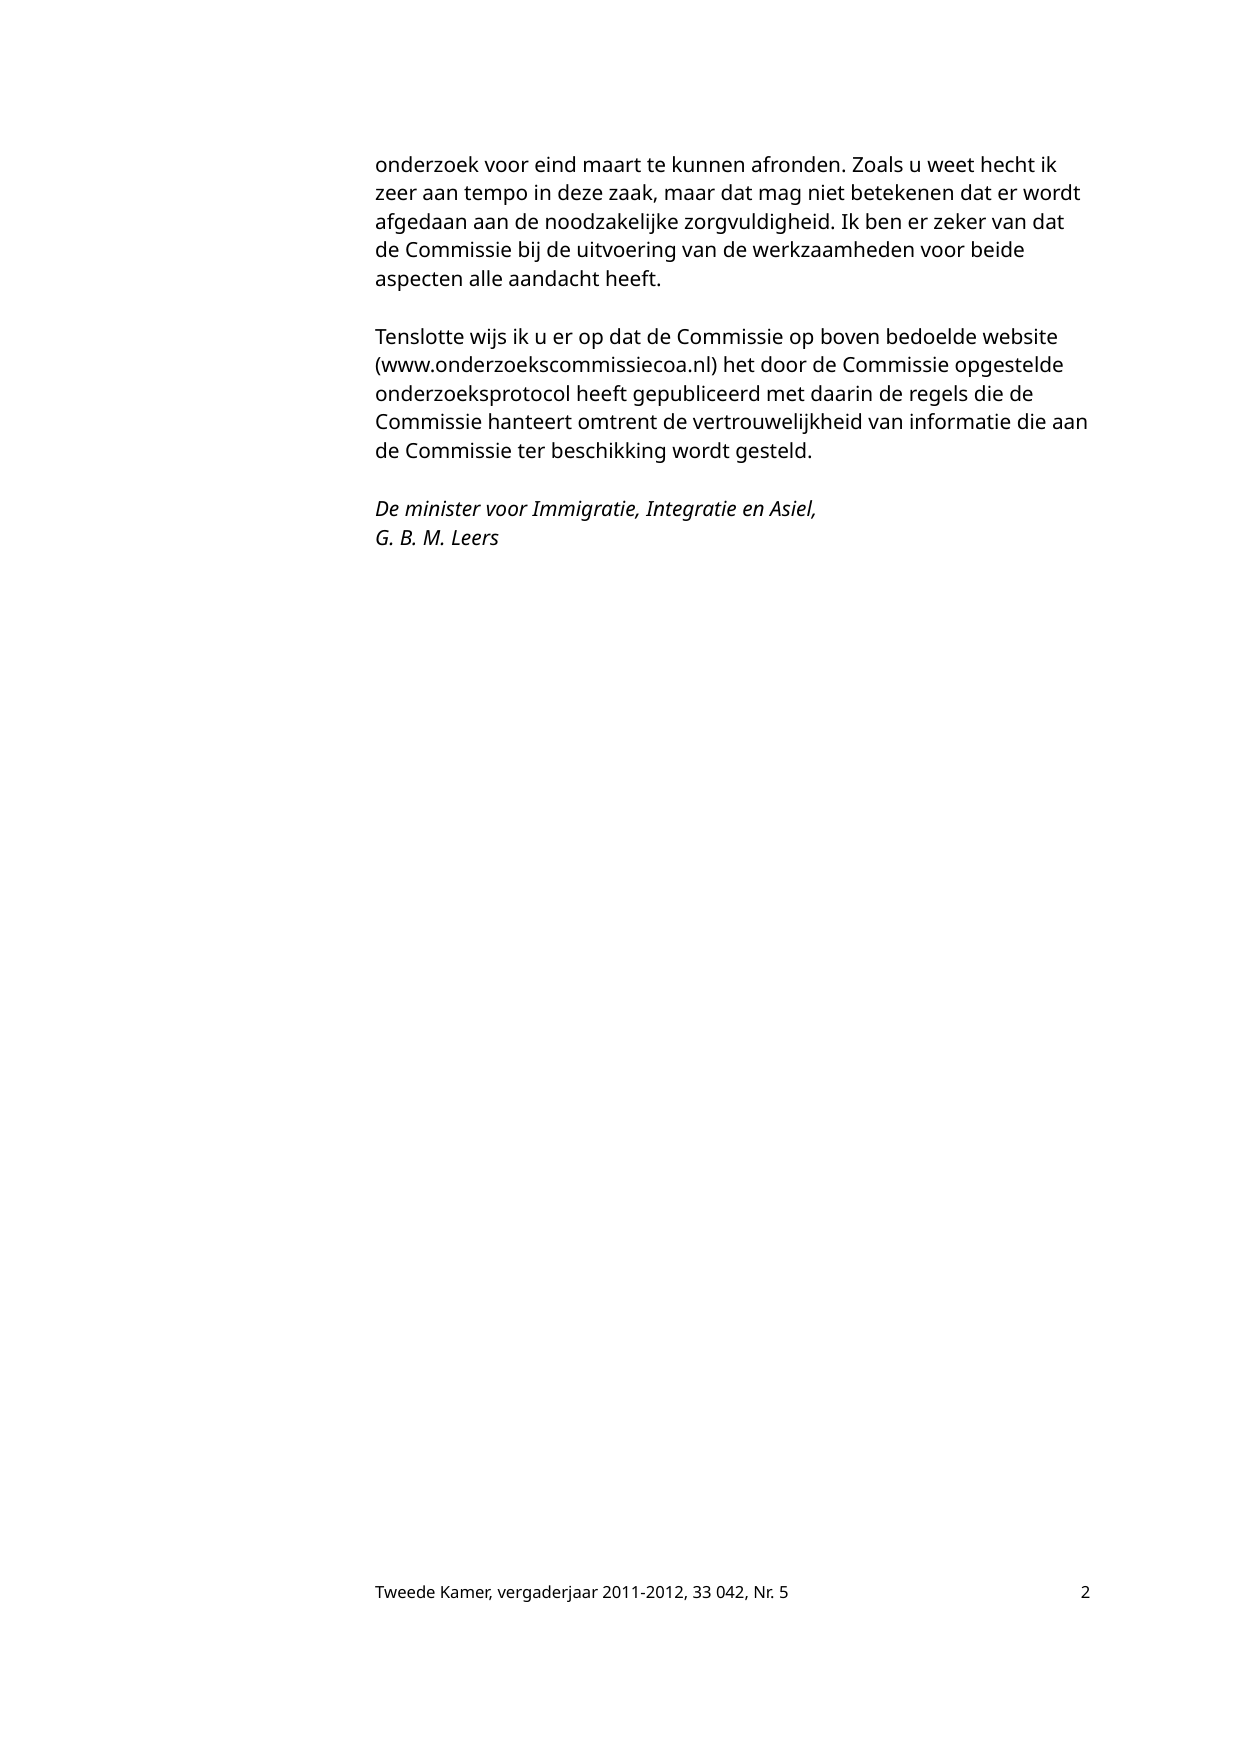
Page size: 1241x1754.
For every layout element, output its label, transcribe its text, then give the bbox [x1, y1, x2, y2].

text onderzoek voor eind maart te kunnen afronden. Zoals u weet hecht ik zeer aan tempo in deze zaak, maar dat mag niet betekenen dat er wordt afgedaan aan de noodzakelijke zorgvuldigheid. Ik ben er zeker van dat de Commissie bij de uitvoering van de werkzaamheden voor beide aspecten alle aandacht heeft. [375, 150, 1090, 292]
text G. B. M. Leers [375, 523, 1090, 551]
text De minister voor Immigratie, Integratie en Asiel, [375, 494, 1090, 523]
text Tenslotte wijs ik u er op dat de Commissie op boven bedoelde website (www.onderzoekscommissiecoa.nl) het door de Commissie opgestelde onderzoeksprotocol heeft gepubliceerd met daarin de regels die de Commissie hanteert omtrent de vertrouwelijkheid van informatie die aan de Commissie ter beschikking wordt gesteld. [375, 322, 1090, 464]
